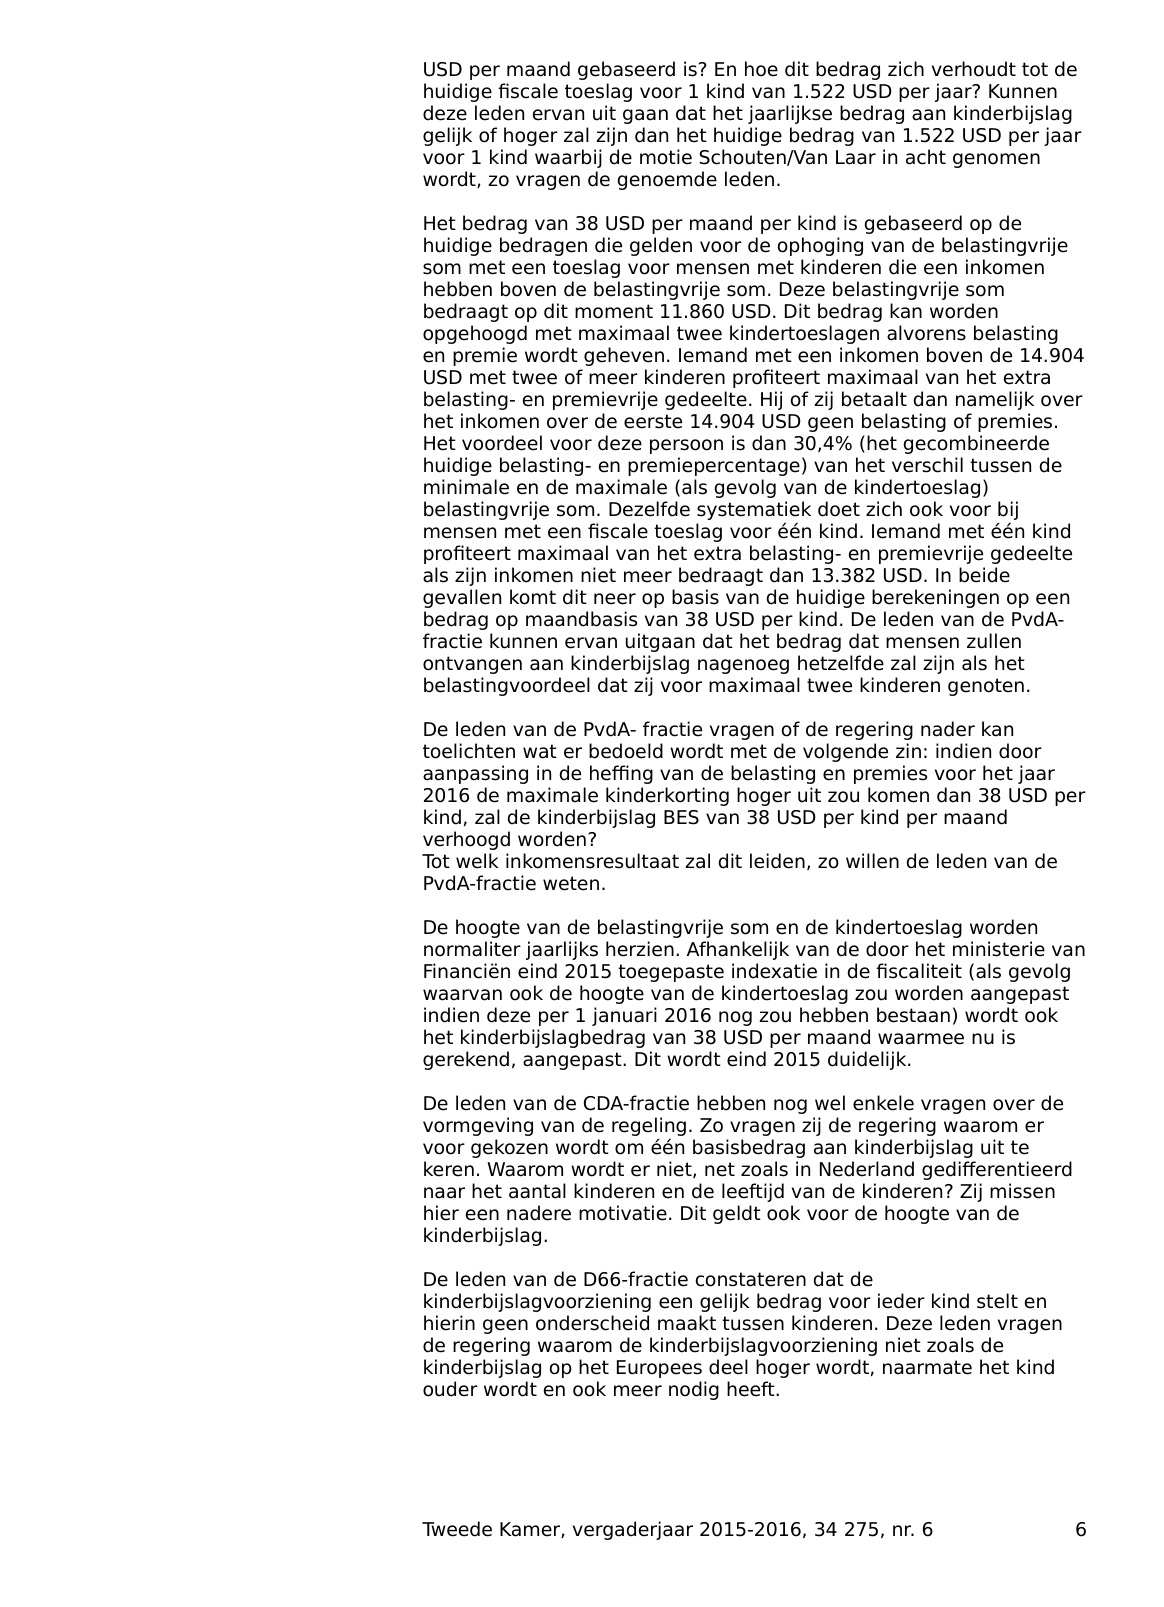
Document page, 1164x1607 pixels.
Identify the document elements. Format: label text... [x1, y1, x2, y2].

text De leden van de D66-fractie constateren dat de kinderbijslagvoorziening een gelijk bedrag voor ieder kind stelt en hierin geen onderscheid maakt tussen kinderen. Deze leden vragen de regering waarom de kinderbijslagvoorziening niet zoals de kinderbijslag op het Europees deel hoger wordt, naarmate het kind ouder wordt en ook meer nodig heeft. [422, 1269, 1087, 1401]
text USD per maand gebaseerd is? En hoe dit bedrag zich verhoudt tot de huidige fiscale toeslag voor 1 kind van 1.522 USD per jaar? Kunnen deze leden ervan uit gaan dat het jaarlijkse bedrag aan kinderbijslag gelijk of hoger zal zijn dan het huidige bedrag van 1.522 USD per jaar voor 1 kind waarbij de motie Schouten/Van Laar in acht genomen wordt, zo vragen de genoemde leden. [422, 59, 1087, 191]
text Het bedrag van 38 USD per maand per kind is gebaseerd op de huidige bedragen die gelden voor de ophoging van de belastingvrije som met een toeslag voor mensen met kinderen die een inkomen hebben boven de belastingvrije som. Deze belastingvrije som bedraagt op dit moment 11.860 USD. Dit bedrag kan worden opgehoogd met maximaal twee kindertoeslagen alvorens belasting en premie wordt geheven. Iemand met een inkomen boven de 14.904 USD met twee of meer kinderen profiteert maximaal van het extra belasting- en premievrije gedeelte. Hij of zij betaalt dan namelijk over het inkomen over de eerste 14.904 USD geen belasting of premies. Het voordeel voor deze persoon is dan 30,4% (het gecombineerde huidige belasting- en premiepercentage) van het verschil tussen de minimale en de maximale (als gevolg van de kindertoeslag) belastingvrije som. Dezelfde systematiek doet zich ook voor bij mensen met een fiscale toeslag voor één kind. Iemand met één kind profiteert maximaal van het extra belasting- en premievrije gedeelte als zijn inkomen niet meer bedraagt dan 13.382 USD. In beide gevallen komt dit neer op basis van de huidige berekeningen op een bedrag op maandbasis van 38 USD per kind. De leden van de PvdA-fractie kunnen ervan uitgaan dat het bedrag dat mensen zullen ontvangen aan kinderbijslag nagenoeg hetzelfde zal zijn als het belastingvoordeel dat zij voor maximaal twee kinderen genoten. [422, 213, 1087, 697]
text De leden van de PvdA- fractie vragen of de regering nader kan toelichten wat er bedoeld wordt met de volgende zin: indien door aanpassing in de heffing van de belasting en premies voor het jaar 2016 de maximale kinderkorting hoger uit zou komen dan 38 USD per kind, zal de kinderbijslag BES van 38 USD per kind per maand verhoogd worden? [422, 719, 1087, 851]
text De leden van de CDA-fractie hebben nog wel enkele vragen over de vormgeving van de regeling. Zo vragen zij de regering waarom er voor gekozen wordt om één basisbedrag aan kinderbijslag uit te keren. Waarom wordt er niet, net zoals in Nederland gedifferentieerd naar het aantal kinderen en de leeftijd van de kinderen? Zij missen hier een nadere motivatie. Dit geldt ook voor de hoogte van de kinderbijslag. [422, 1093, 1087, 1247]
text De hoogte van de belastingvrije som en de kindertoeslag worden normaliter jaarlijks herzien. Afhankelijk van de door het ministerie van Financiën eind 2015 toegepaste indexatie in de fiscaliteit (als gevolg waarvan ook de hoogte van de kindertoeslag zou worden aangepast indien deze per 1 januari 2016 nog zou hebben bestaan) wordt ook het kinderbijslagbedrag van 38 USD per maand waarmee nu is gerekend, aangepast. Dit wordt eind 2015 duidelijk. [422, 917, 1087, 1071]
text Tot welk inkomensresultaat zal dit leiden, zo willen de leden van de PvdA-fractie weten. [422, 851, 1087, 895]
